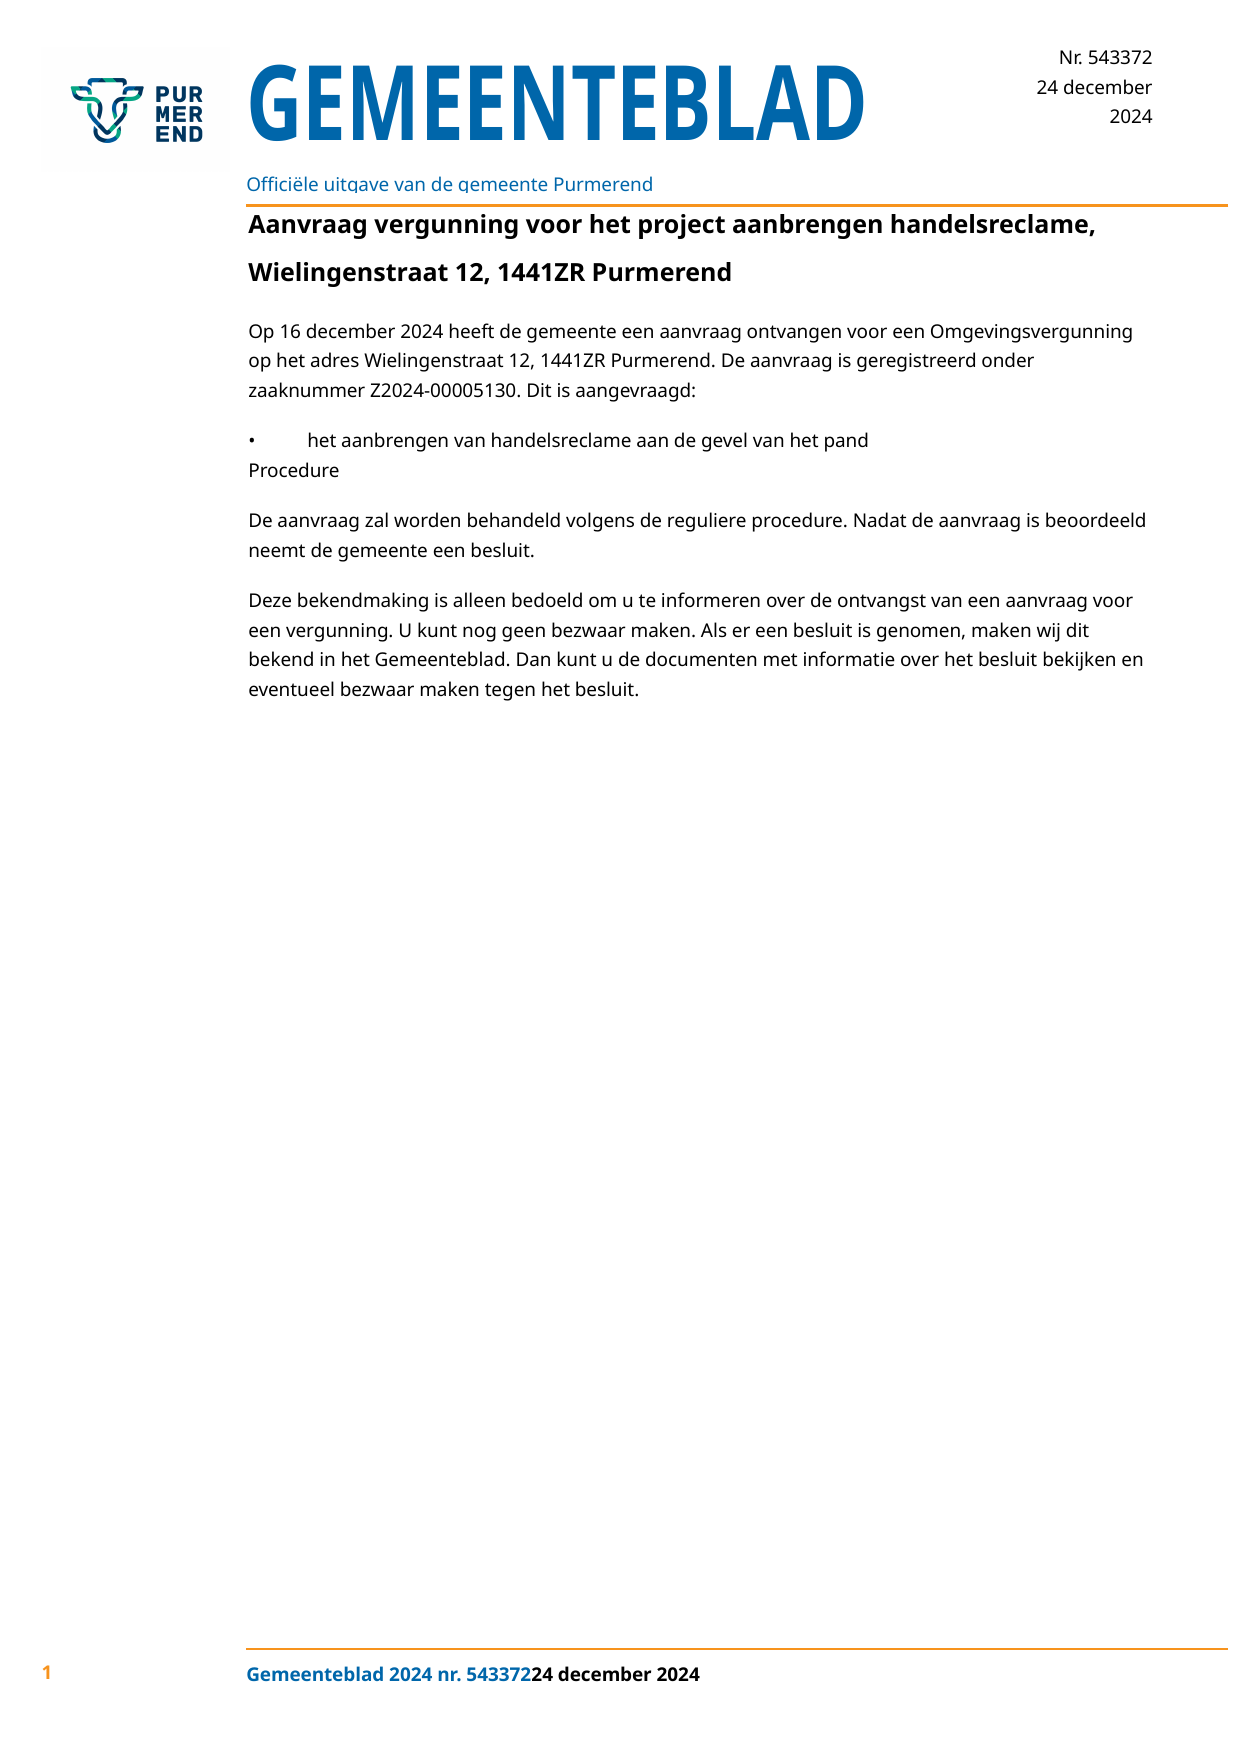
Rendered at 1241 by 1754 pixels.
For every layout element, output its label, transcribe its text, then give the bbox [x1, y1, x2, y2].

text Op 16 december 2024 heeft de gemeente een aanvraag ontvangen voor een Omgevingsvergunning op het adres Wielingenstraat 12, 1441ZR Purmerend. De aanvraag is geregistreerd onder zaaknummer Z2024-00005130. Dit is aangevraagd: [248, 318, 1152, 403]
picture [41, 47, 231, 172]
text Aanvraag vergunning voor het project aanbrengen handelsreclame, Wielingenstraat 12, 1441ZR Purmerend [248, 207, 1152, 288]
list het aanbrengen van handelsreclame aan de gevel van het pand [248, 427, 1152, 453]
text Procedure [248, 457, 1152, 483]
text De aanvraag zal worden behandeld volgens de reguliere procedure. Nadat de aanvraag is beoordeeld neemt de gemeente een besluit. [248, 507, 1152, 563]
text Deze bekendmaking is alleen bedoeld om u te informeren over de ontvangst van een aanvraag voor een vergunning. U kunt nog geen bezwaar maken. Als er een besluit is genomen, maken wij dit bekend in het Gemeenteblad. Dan kunt u de documenten met informatie over het besluit bekijken en eventueel bezwaar maken tegen het besluit. [248, 587, 1152, 702]
